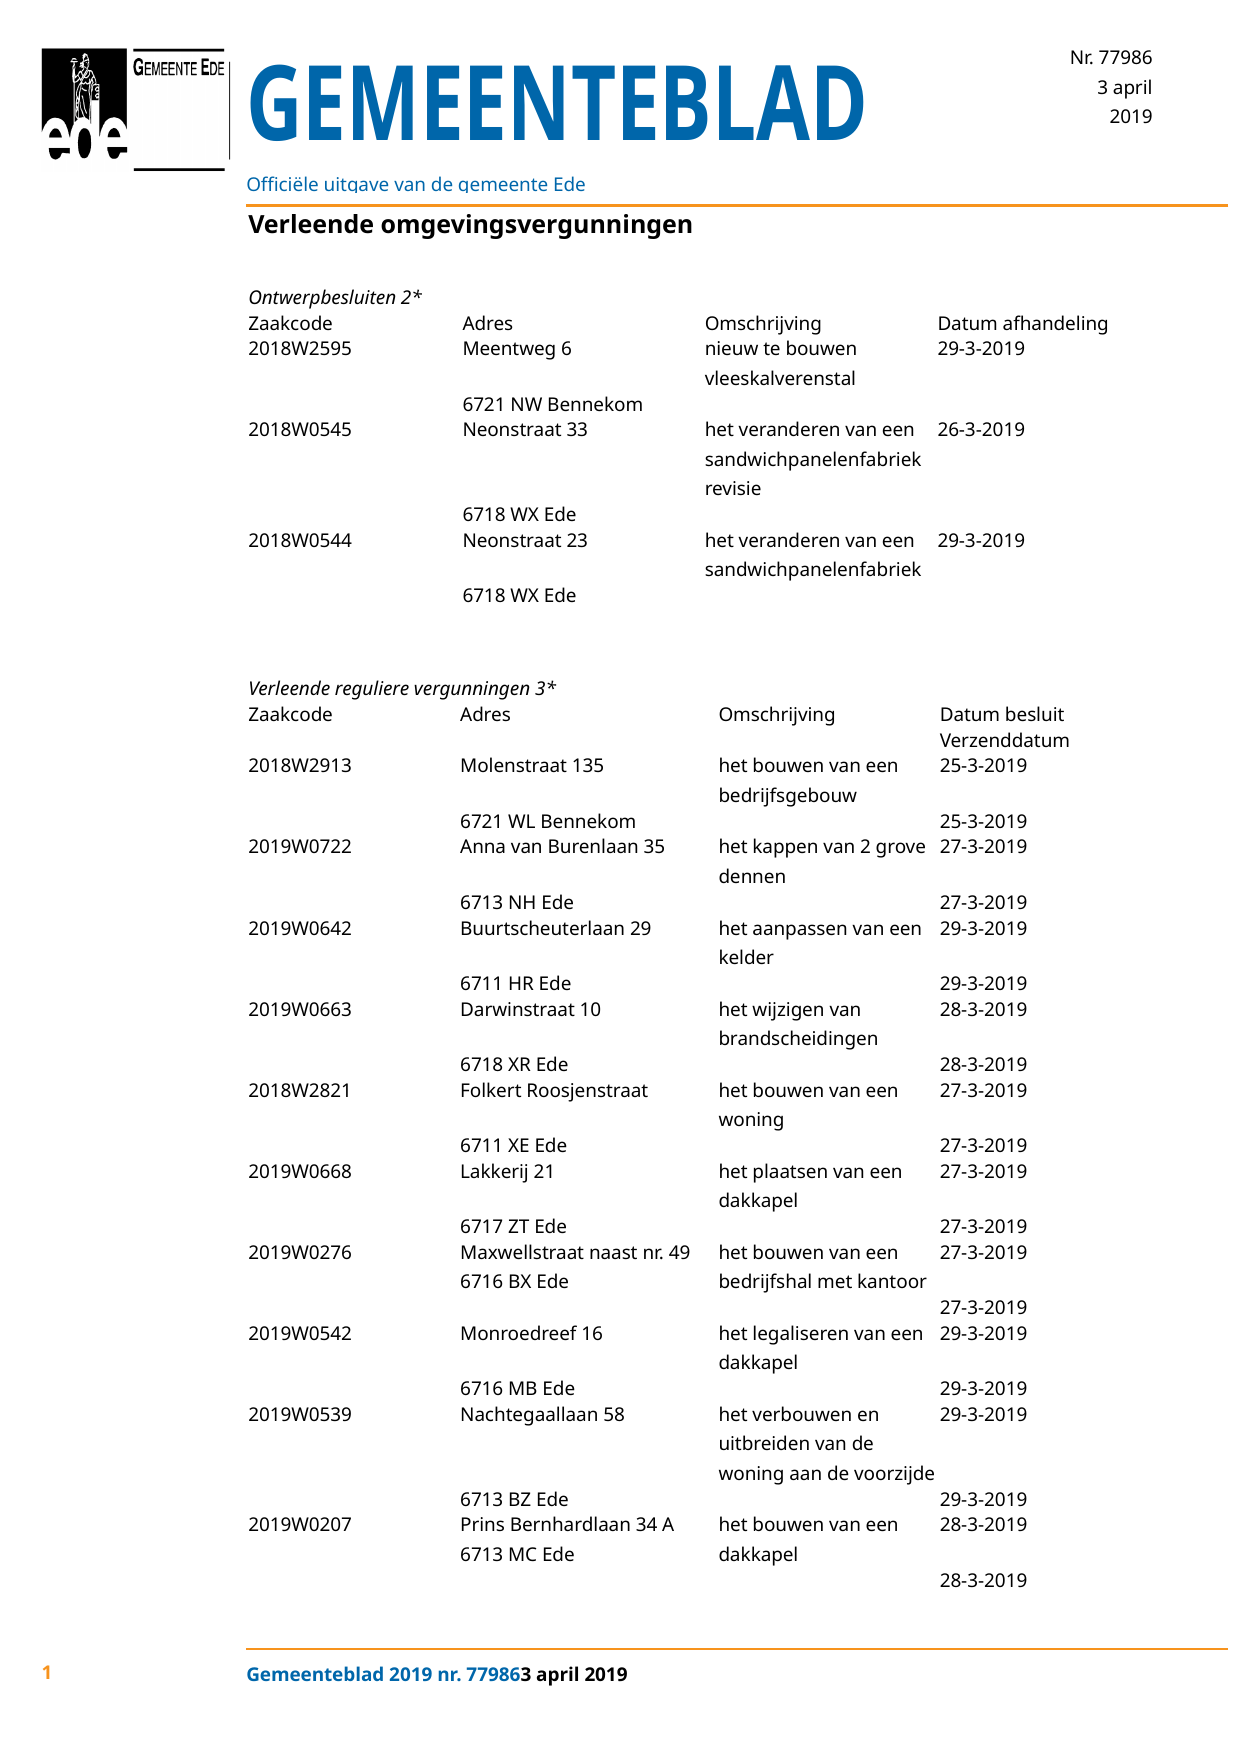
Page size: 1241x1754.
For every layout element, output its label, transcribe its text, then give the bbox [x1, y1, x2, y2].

table_cell Anna van Burenlaan 35 [460, 834, 718, 889]
table_header Datum afhandeling [937, 310, 1152, 335]
table_header Omschrijving [705, 310, 937, 335]
table_cell 2018W2913 [248, 753, 460, 808]
table_cell [248, 1567, 460, 1593]
table_cell 2018W0544 [248, 527, 462, 582]
text Ontwerpbesluiten 2* [248, 284, 1152, 309]
table_cell het legaliseren van een dakkapel [718, 1320, 939, 1375]
table_cell 27-3-2019 [940, 1077, 1152, 1132]
table_cell [718, 1051, 939, 1077]
table_cell het bouwen van een dakkapel [718, 1512, 939, 1567]
table_cell [248, 808, 460, 834]
table_cell [705, 391, 937, 416]
table_header Adres [460, 701, 718, 727]
table_cell [718, 1486, 939, 1512]
table_cell het veranderen van een sandwichpanelenfabriek revisie [705, 416, 937, 501]
table_cell [705, 583, 937, 608]
table_header Zaakcode [248, 310, 462, 335]
table_header Omschrijving [718, 701, 939, 727]
table_cell 28-3-2019 [940, 996, 1152, 1051]
table_cell 6721 NW Bennekom [462, 391, 704, 416]
table_cell het plaatsen van een dakkapel [718, 1158, 939, 1213]
table_cell het bouwen van een bedrijfsgebouw [718, 753, 939, 808]
table_cell 6713 NH Ede [460, 889, 718, 915]
table_cell 2019W0722 [248, 834, 460, 889]
table_cell 27-3-2019 [940, 1294, 1152, 1320]
table_cell Buurtscheuterlaan 29 [460, 915, 718, 970]
table_cell 6716 MB Ede [460, 1375, 718, 1401]
table_cell 2019W0668 [248, 1158, 460, 1213]
table_cell [248, 970, 460, 996]
table_cell Monroedreef 16 [460, 1320, 718, 1375]
table_cell Maxwellstraat naast nr. 49 6716 BX Ede [460, 1239, 718, 1294]
table_cell Nachtegaallaan 58 [460, 1401, 718, 1486]
table_cell 28-3-2019 [940, 1567, 1152, 1593]
table_cell [248, 1375, 460, 1401]
table_cell 2019W0642 [248, 915, 460, 970]
table_header Adres [462, 310, 704, 335]
table_cell het kappen van 2 grove dennen [718, 834, 939, 889]
table_cell [937, 583, 1152, 608]
table_cell 6721 WL Bennekom [460, 808, 718, 834]
table_cell [248, 1132, 460, 1158]
table_cell 27-3-2019 [940, 1239, 1152, 1294]
table_header Datum besluit [940, 701, 1152, 727]
table_cell [718, 970, 939, 996]
table_cell [718, 808, 939, 834]
table_cell [718, 727, 939, 753]
table_cell 26-3-2019 [937, 416, 1152, 501]
table_cell Darwinstraat 10 [460, 996, 718, 1051]
table_cell 2018W2821 [248, 1077, 460, 1132]
table_cell het bouwen van een woning [718, 1077, 939, 1132]
table_cell 2018W2595 [248, 335, 462, 391]
table_cell [248, 1051, 460, 1077]
table_cell 27-3-2019 [940, 889, 1152, 915]
table_cell Lakkerij 21 [460, 1158, 718, 1213]
table_cell Folkert Roosjenstraat [460, 1077, 718, 1132]
table_cell 6713 BZ Ede [460, 1486, 718, 1512]
table_cell 2019W0539 [248, 1401, 460, 1486]
table_cell nieuw te bouwen vleeskalverenstal [705, 335, 937, 391]
table_cell 27-3-2019 [940, 834, 1152, 889]
table_cell [248, 727, 460, 753]
table_cell 27-3-2019 [940, 1158, 1152, 1213]
table_cell het wijzigen van brandscheidingen [718, 996, 939, 1051]
table_cell [248, 583, 462, 608]
table_cell 27-3-2019 [940, 1132, 1152, 1158]
table_cell Neonstraat 23 [462, 527, 704, 582]
text Verleende omgevingsvergunningen [248, 207, 1152, 241]
table_cell 29-3-2019 [940, 915, 1152, 970]
table_cell 6718 WX Ede [462, 501, 704, 527]
table_cell [460, 1294, 718, 1320]
table_cell 29-3-2019 [937, 527, 1152, 582]
table_cell [460, 727, 718, 753]
table_cell 2019W0207 [248, 1512, 460, 1567]
table_cell 29-3-2019 [940, 1486, 1152, 1512]
table_cell [248, 889, 460, 915]
table_cell 6718 WX Ede [462, 583, 704, 608]
table_cell 2019W0276 [248, 1239, 460, 1294]
table_cell [718, 1294, 939, 1320]
table_cell [718, 1567, 939, 1593]
table_cell 6718 XR Ede [460, 1051, 718, 1077]
table_cell [248, 1294, 460, 1320]
table_cell [705, 501, 937, 527]
table_cell het veranderen van een sandwichpanelenfabriek [705, 527, 937, 582]
table_cell Meentweg 6 [462, 335, 704, 391]
table_cell [248, 501, 462, 527]
table_cell [248, 1213, 460, 1239]
table_cell [937, 391, 1152, 416]
table_cell 2019W0663 [248, 996, 460, 1051]
table_cell [937, 501, 1152, 527]
table_cell het bouwen van een bedrijfshal met kantoor [718, 1239, 939, 1294]
table_cell 29-3-2019 [940, 1320, 1152, 1375]
table_cell Verzenddatum [940, 727, 1152, 753]
table_cell 6717 ZT Ede [460, 1213, 718, 1239]
table_cell [718, 1375, 939, 1401]
table_cell 6711 HR Ede [460, 970, 718, 996]
table_cell 2019W0542 [248, 1320, 460, 1375]
text Verleende reguliere vergunningen 3* [248, 675, 1152, 701]
table_cell [460, 1567, 718, 1593]
table_cell [718, 1132, 939, 1158]
table_cell [718, 889, 939, 915]
table_cell Prins Bernhardlaan 34 A 6713 MC Ede [460, 1512, 718, 1567]
table_cell het aanpassen van een kelder [718, 915, 939, 970]
table_cell 27-3-2019 [940, 1213, 1152, 1239]
table_cell [248, 1486, 460, 1512]
table_cell het verbouwen en uitbreiden van de woning aan de voorzijde [718, 1401, 939, 1486]
table_cell Neonstraat 33 [462, 416, 704, 501]
table_cell 28-3-2019 [940, 1051, 1152, 1077]
table_cell 28-3-2019 [940, 1512, 1152, 1567]
table_cell 29-3-2019 [940, 1401, 1152, 1486]
table_cell 25-3-2019 [940, 808, 1152, 834]
table_cell 29-3-2019 [937, 335, 1152, 391]
table_header Zaakcode [248, 701, 460, 727]
table_cell 29-3-2019 [940, 970, 1152, 996]
table_cell 25-3-2019 [940, 753, 1152, 808]
table_cell Molenstraat 135 [460, 753, 718, 808]
table_cell 2018W0545 [248, 416, 462, 501]
table_cell 6711 XE Ede [460, 1132, 718, 1158]
table_cell [248, 391, 462, 416]
picture [41, 47, 231, 172]
table_cell 29-3-2019 [940, 1375, 1152, 1401]
table_cell [718, 1213, 939, 1239]
